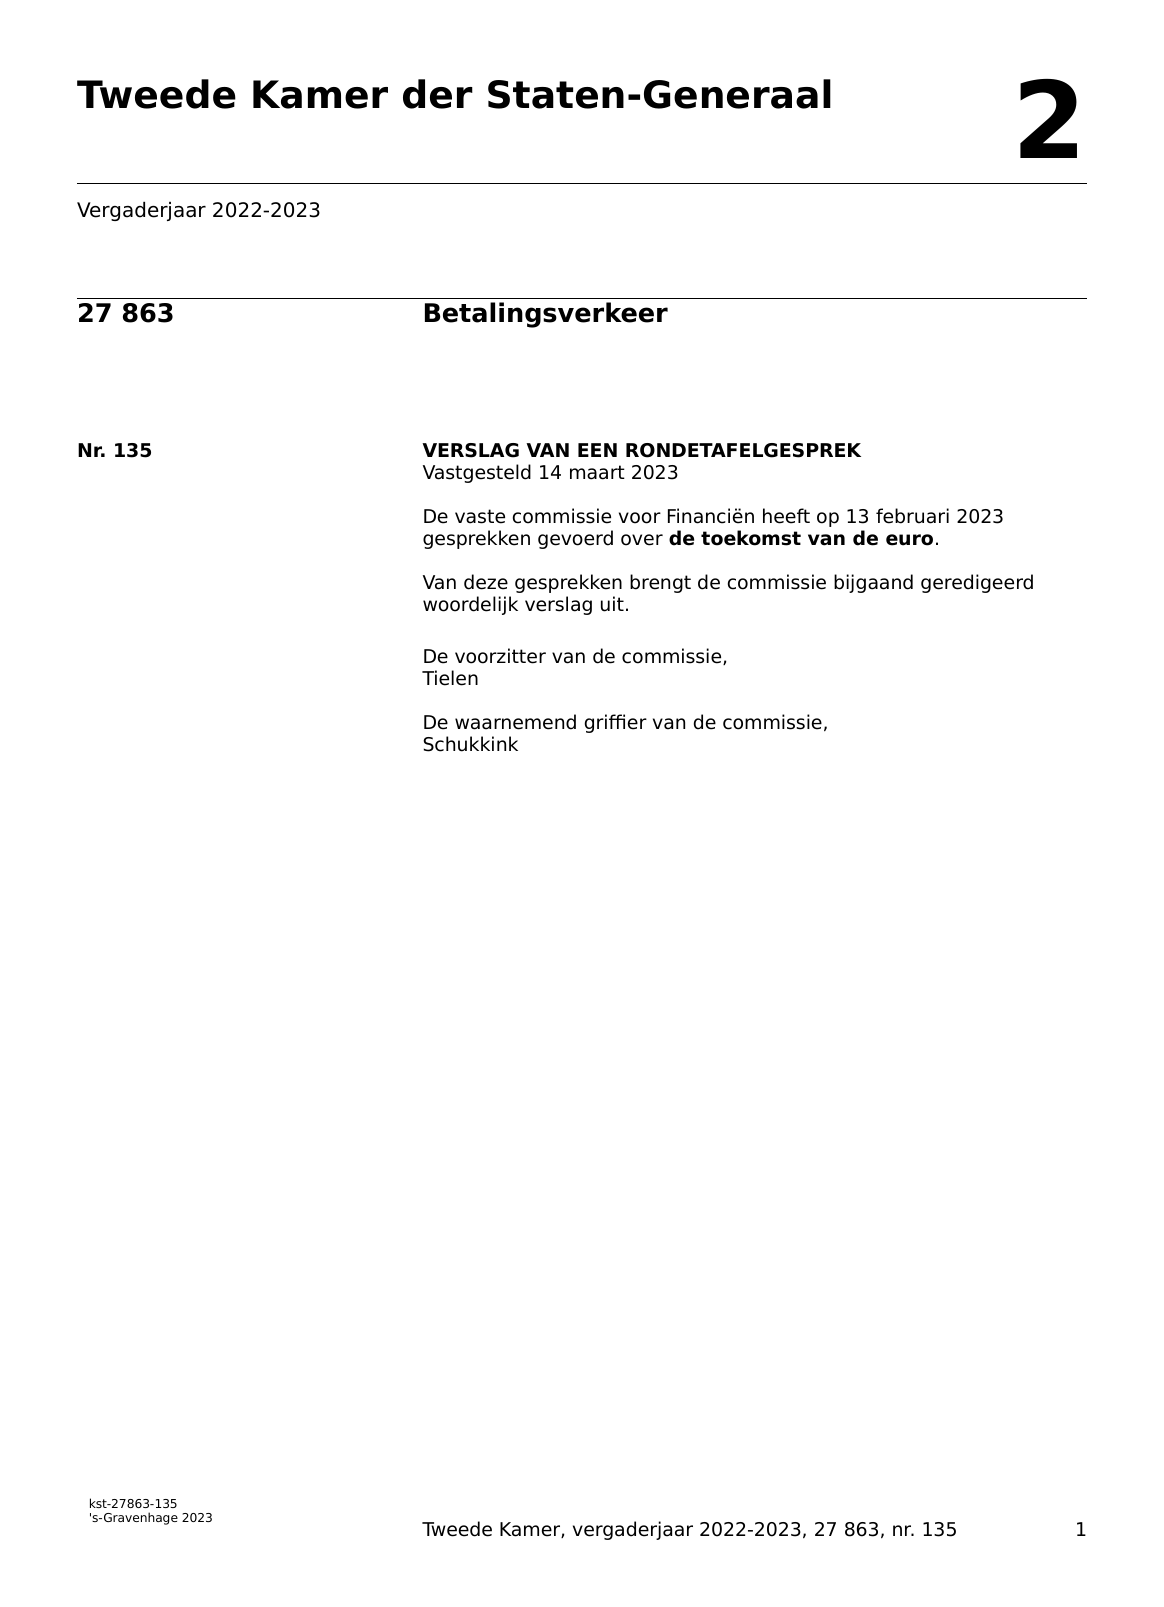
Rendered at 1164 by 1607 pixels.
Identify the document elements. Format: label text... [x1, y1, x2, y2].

text Van deze gesprekken brengt de commissie bijgaand geredigeerd woordelijk verslag uit. [422, 572, 1087, 616]
text kst-27863-135 [88, 1497, 323, 1511]
table_header Tweede Kamer der Staten-Generaal [77, 59, 886, 183]
subtitle 27 863 Betalingsverkeer [77, 299, 1087, 329]
text 's-Gravenhage 2023 [88, 1511, 323, 1525]
text De vaste commissie voor Financiën heeft op 13 februari 2023 gesprekken gevoerd over de toekomst van de euro. [422, 506, 1087, 550]
table_header 2 [886, 59, 1087, 183]
text De waarnemend griffier van de commissie, Schukkink [422, 712, 1087, 756]
text Vastgesteld 14 maart 2023 [422, 462, 1087, 484]
text De voorzitter van de commissie, Tielen [422, 646, 1087, 690]
table_cell Vergaderjaar 2022-2023 [77, 184, 1087, 298]
subtitle Nr. 135 VERSLAG VAN EEN RONDETAFELGESPREK [77, 440, 1087, 462]
